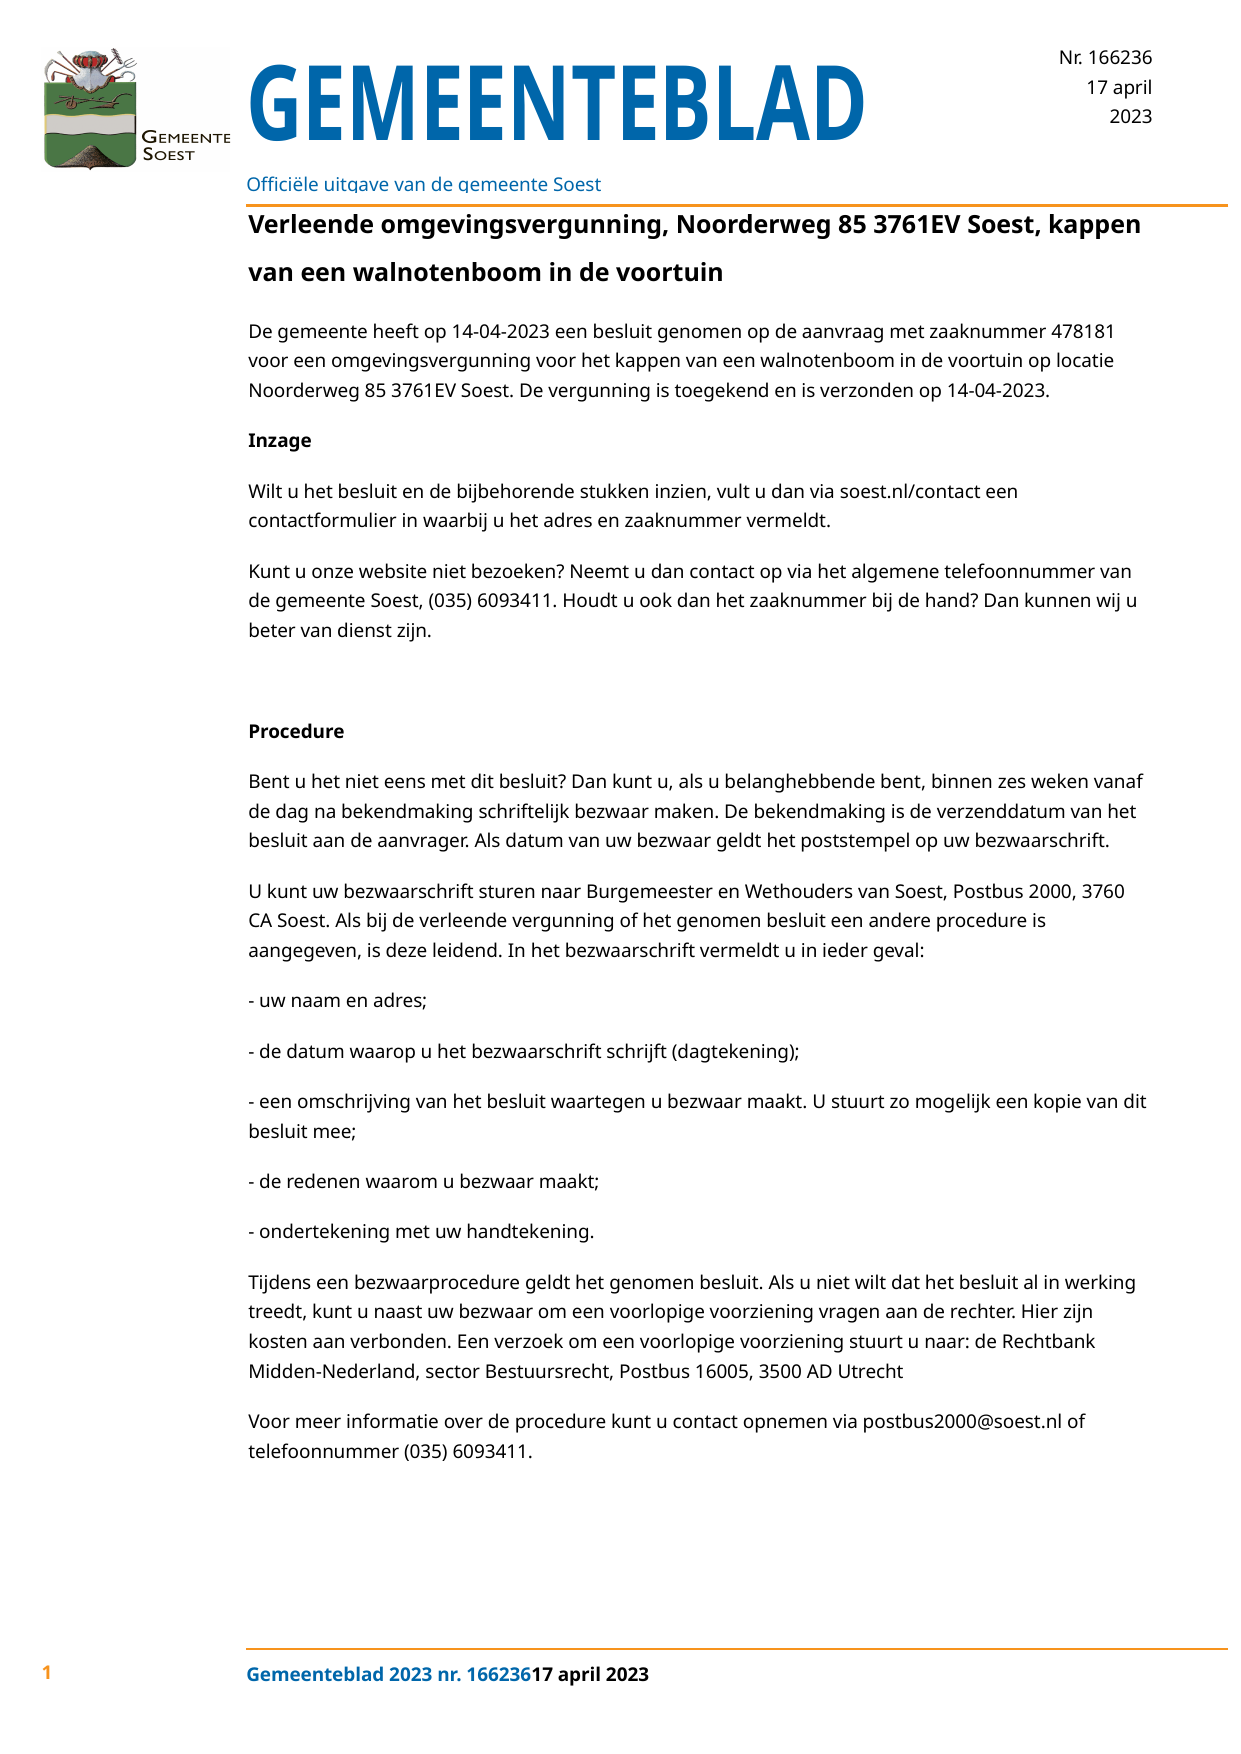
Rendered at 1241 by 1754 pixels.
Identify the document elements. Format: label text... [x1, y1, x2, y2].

text De gemeente heeft op 14-04-2023 een besluit genomen op de aanvraag met zaaknummer 478181 voor een omgevingsvergunning voor het kappen van een walnotenboom in de voortuin op locatie Noorderweg 85 3761EV Soest. De vergunning is toegekend en is verzonden op 14-04-2023. [248, 318, 1152, 403]
text U kunt uw bezwaarschrift sturen naar Burgemeester en Wethouders van Soest, Postbus 2000, 3760 CA Soest. Als bij de verleende vergunning of het genomen besluit een andere procedure is aangegeven, is deze leidend. In het bezwaarschrift vermeldt u in ieder geval: [248, 878, 1152, 963]
text Voor meer informatie over de procedure kunt u contact opnemen via postbus2000@soest.nl of telefoonnummer (035) 6093411. [248, 1408, 1152, 1464]
text Procedure [248, 718, 1152, 744]
text - ondertekening met uw handtekening. [248, 1219, 1152, 1244]
text Bent u het niet eens met dit besluit? Dan kunt u, als u belanghebbende bent, binnen zes weken vanaf de dag na bekendmaking schriftelijk bezwaar maken. De bekendmaking is de verzenddatum van het besluit aan de aanvrager. Als datum van uw bezwaar geldt het poststempel op uw bezwaarschrift. [248, 768, 1152, 853]
text Wilt u het besluit en de bijbehorende stukken inzien, vult u dan via soest.nl/contact een contactformulier in waarbij u het adres en zaaknummer vermeldt. [248, 478, 1152, 533]
picture [41, 47, 231, 172]
text Inzage [248, 427, 1152, 453]
text - de datum waarop u het bezwaarschrift schrijft (dagtekening); [248, 1038, 1152, 1064]
text Kunt u onze website niet bezoeken? Neemt u dan contact op via het algemene telefoonnummer van de gemeente Soest, (035) 6093411. Houdt u ook dan het zaaknummer bij de hand? Dan kunnen wij u beter van dienst zijn. [248, 558, 1152, 643]
text - de redenen waarom u bezwaar maakt; [248, 1168, 1152, 1194]
text Verleende omgevingsvergunning, Noorderweg 85 3761EV Soest, kappen van een walnotenboom in de voortuin [248, 207, 1152, 288]
text - een omschrijving van het besluit waartegen u bezwaar maakt. U stuurt zo mogelijk een kopie van dit besluit mee; [248, 1088, 1152, 1144]
text - uw naam en adres; [248, 987, 1152, 1013]
text Tijdens een bezwaarprocedure geldt het genomen besluit. Als u niet wilt dat het besluit al in werking treedt, kunt u naast uw bezwaar om een voorlopige voorziening vragen aan de rechter. Hier zijn kosten aan verbonden. Een verzoek om een voorlopige voorziening stuurt u naar: de Rechtbank Midden-Nederland, sector Bestuursrecht, Postbus 16005, 3500 AD Utrecht [248, 1269, 1152, 1384]
